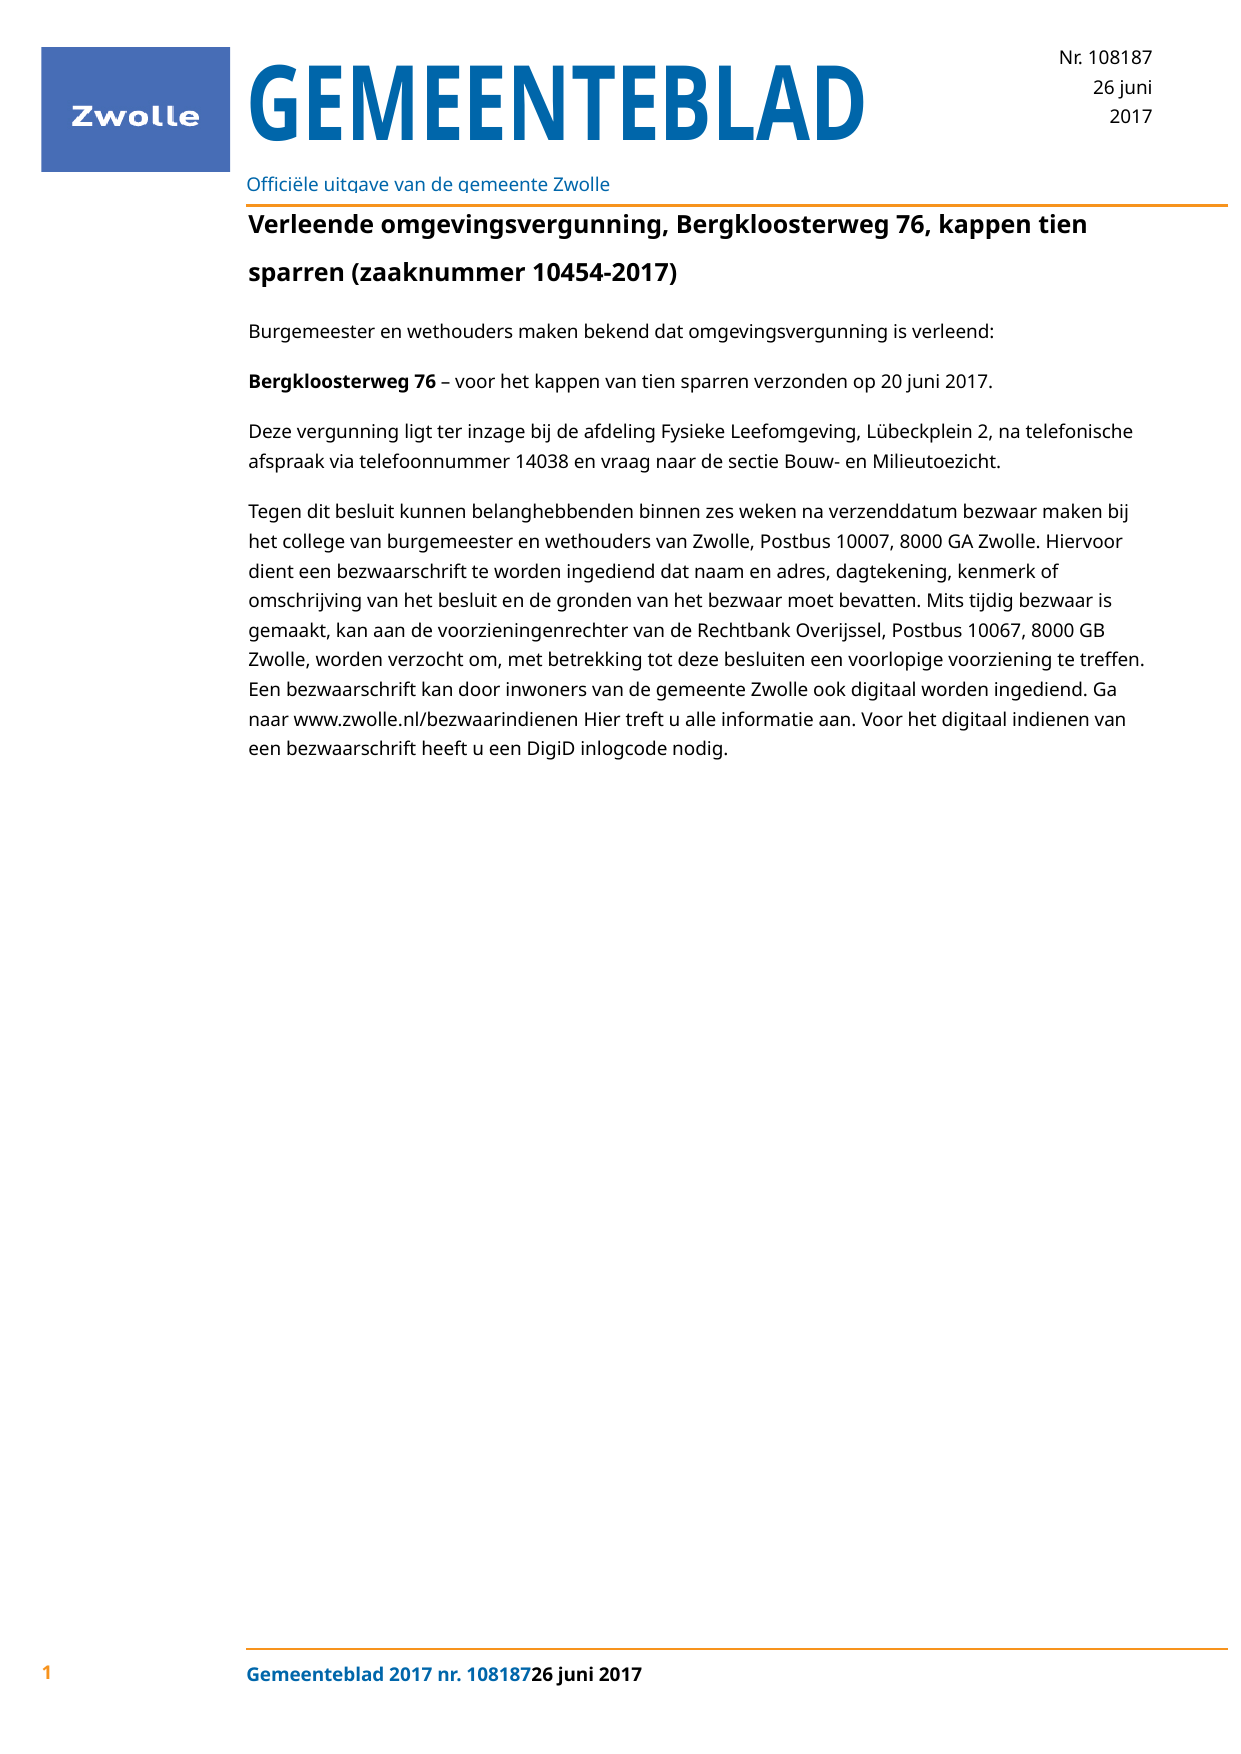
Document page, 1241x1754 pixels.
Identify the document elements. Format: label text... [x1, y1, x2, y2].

text Tegen dit besluit kunnen belanghebbenden binnen zes weken na verzenddatum bezwaar maken bij het college van burgemeester en wethouders van Zwolle, Postbus 10007, 8000 GA Zwolle. Hiervoor dient een bezwaarschrift te worden ingediend dat naam en adres, dagtekening, kenmerk of omschrijving van het besluit en de gronden van het bezwaar moet bevatten. Mits tijdig bezwaar is gemaakt, kan aan de voorzieningenrechter van de Rechtbank Overijssel, Postbus 10067, 8000 GB Zwolle, worden verzocht om, met betrekking tot deze besluiten een voorlopige voorziening te treffen. Een bezwaarschrift kan door inwoners van de gemeente Zwolle ook digitaal worden ingediend. Ga naar www.zwolle.nl/bezwaarindienen Hier treft u alle informatie aan. Voor het digitaal indienen van een bezwaarschrift heeft u een DigiD inlogcode nodig. [248, 499, 1152, 761]
text Burgemeester en wethouders maken bekend dat omgevingsvergunning is verleend: [248, 318, 1152, 344]
text Deze vergunning ligt ter inzage bij de afdeling Fysieke Leefomgeving, Lübeckplein 2, na telefonische afspraak via telefoonnummer 14038 en vraag naar de sectie Bouw- en Milieutoezicht. [248, 419, 1152, 474]
text Bergkloosterweg 76 – voor het kappen van tien sparren verzonden op 20 juni 2017. [248, 368, 1152, 394]
text Verleende omgevingsvergunning, Bergkloosterweg 76, kappen tien sparren (zaaknummer 10454-2017) [248, 207, 1152, 288]
picture [41, 47, 231, 172]
